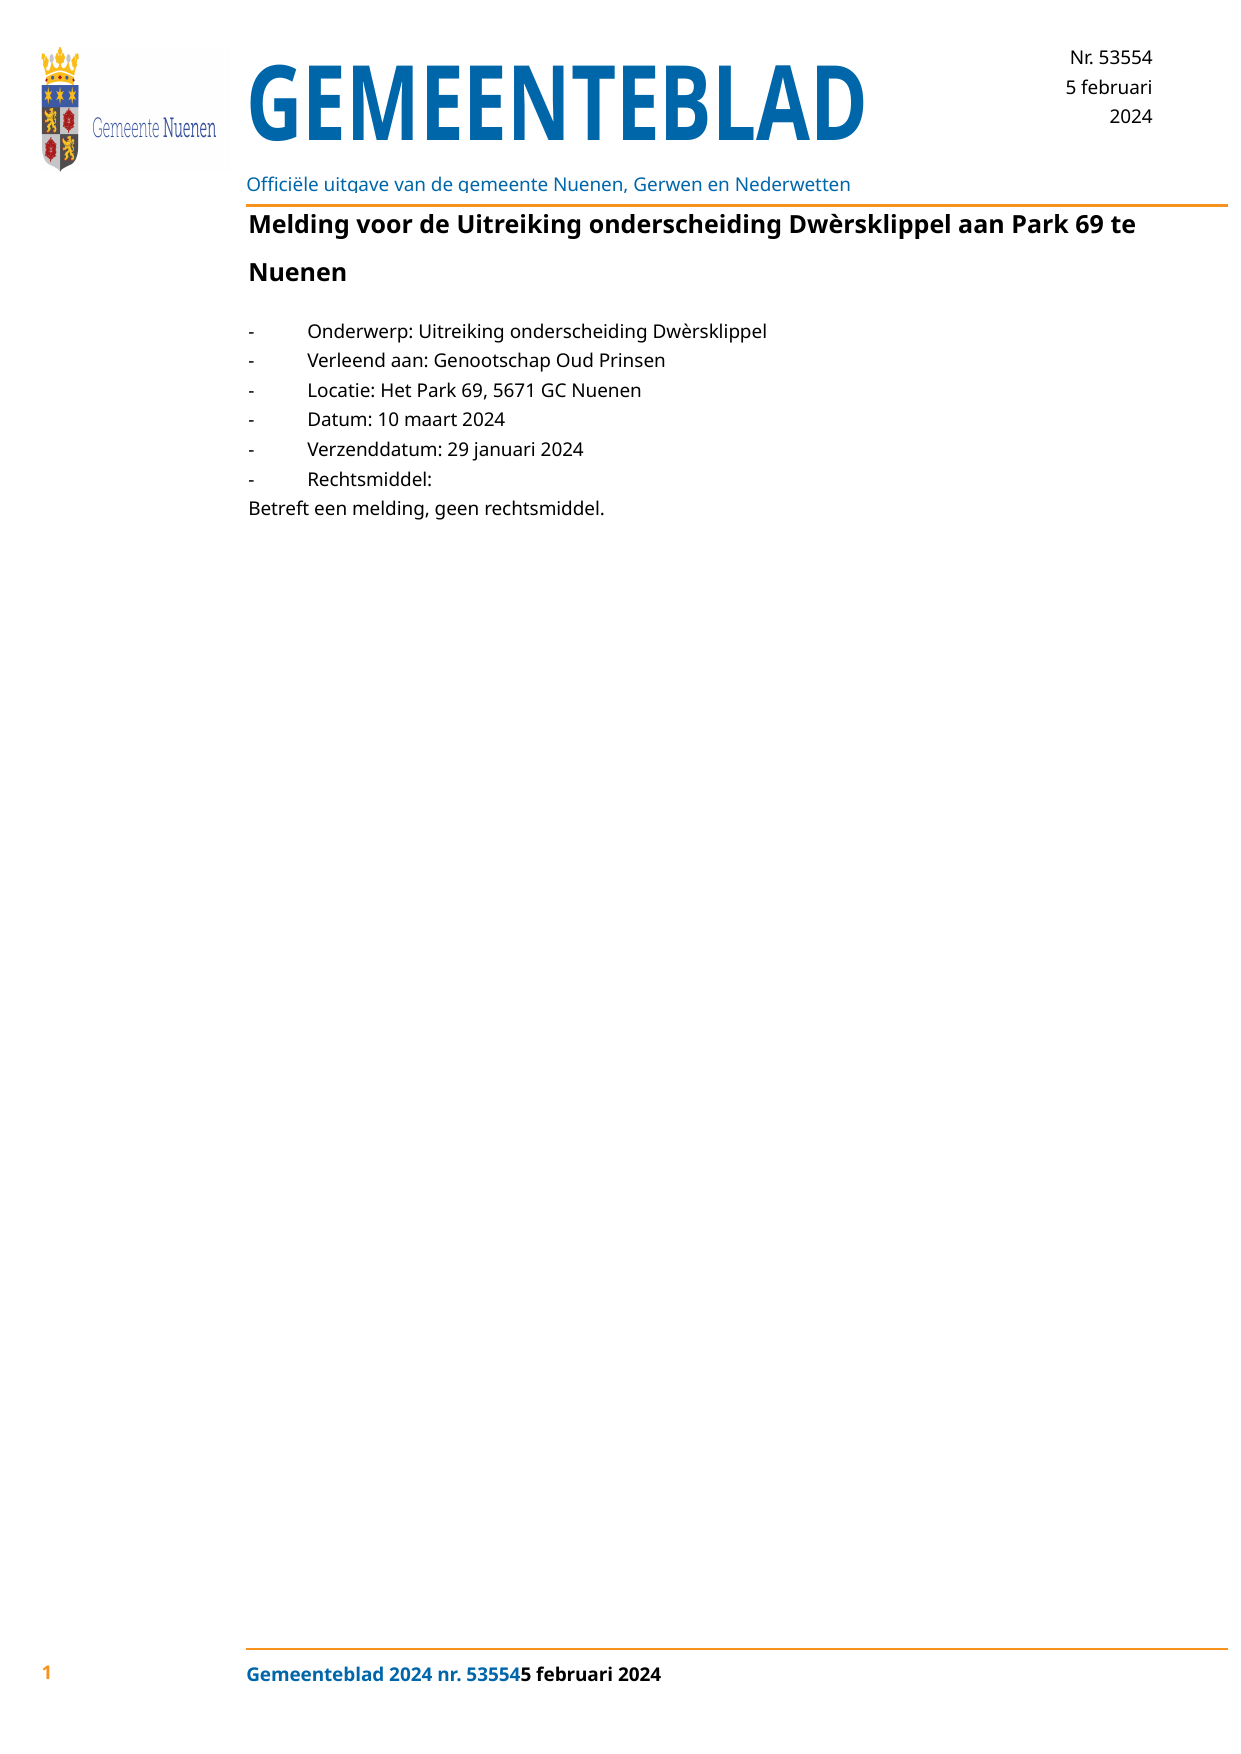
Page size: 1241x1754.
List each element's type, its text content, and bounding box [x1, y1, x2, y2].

picture [41, 47, 231, 172]
list Locatie: Het Park 69, 5671 GC Nuenen [248, 377, 1152, 403]
text Melding voor de Uitreiking onderscheiding Dwèrsklippel aan Park 69 te Nuenen [248, 207, 1152, 288]
list Rechtsmiddel: [248, 466, 1152, 492]
text Betreft een melding, geen rechtsmiddel. [248, 495, 1152, 521]
list Verzenddatum: 29 januari 2024 [248, 436, 1152, 462]
list Datum: 10 maart 2024 [248, 407, 1152, 432]
list Onderwerp: Uitreiking onderscheiding Dwèrsklippel [248, 318, 1152, 344]
list Verleend aan: Genootschap Oud Prinsen [248, 347, 1152, 373]
